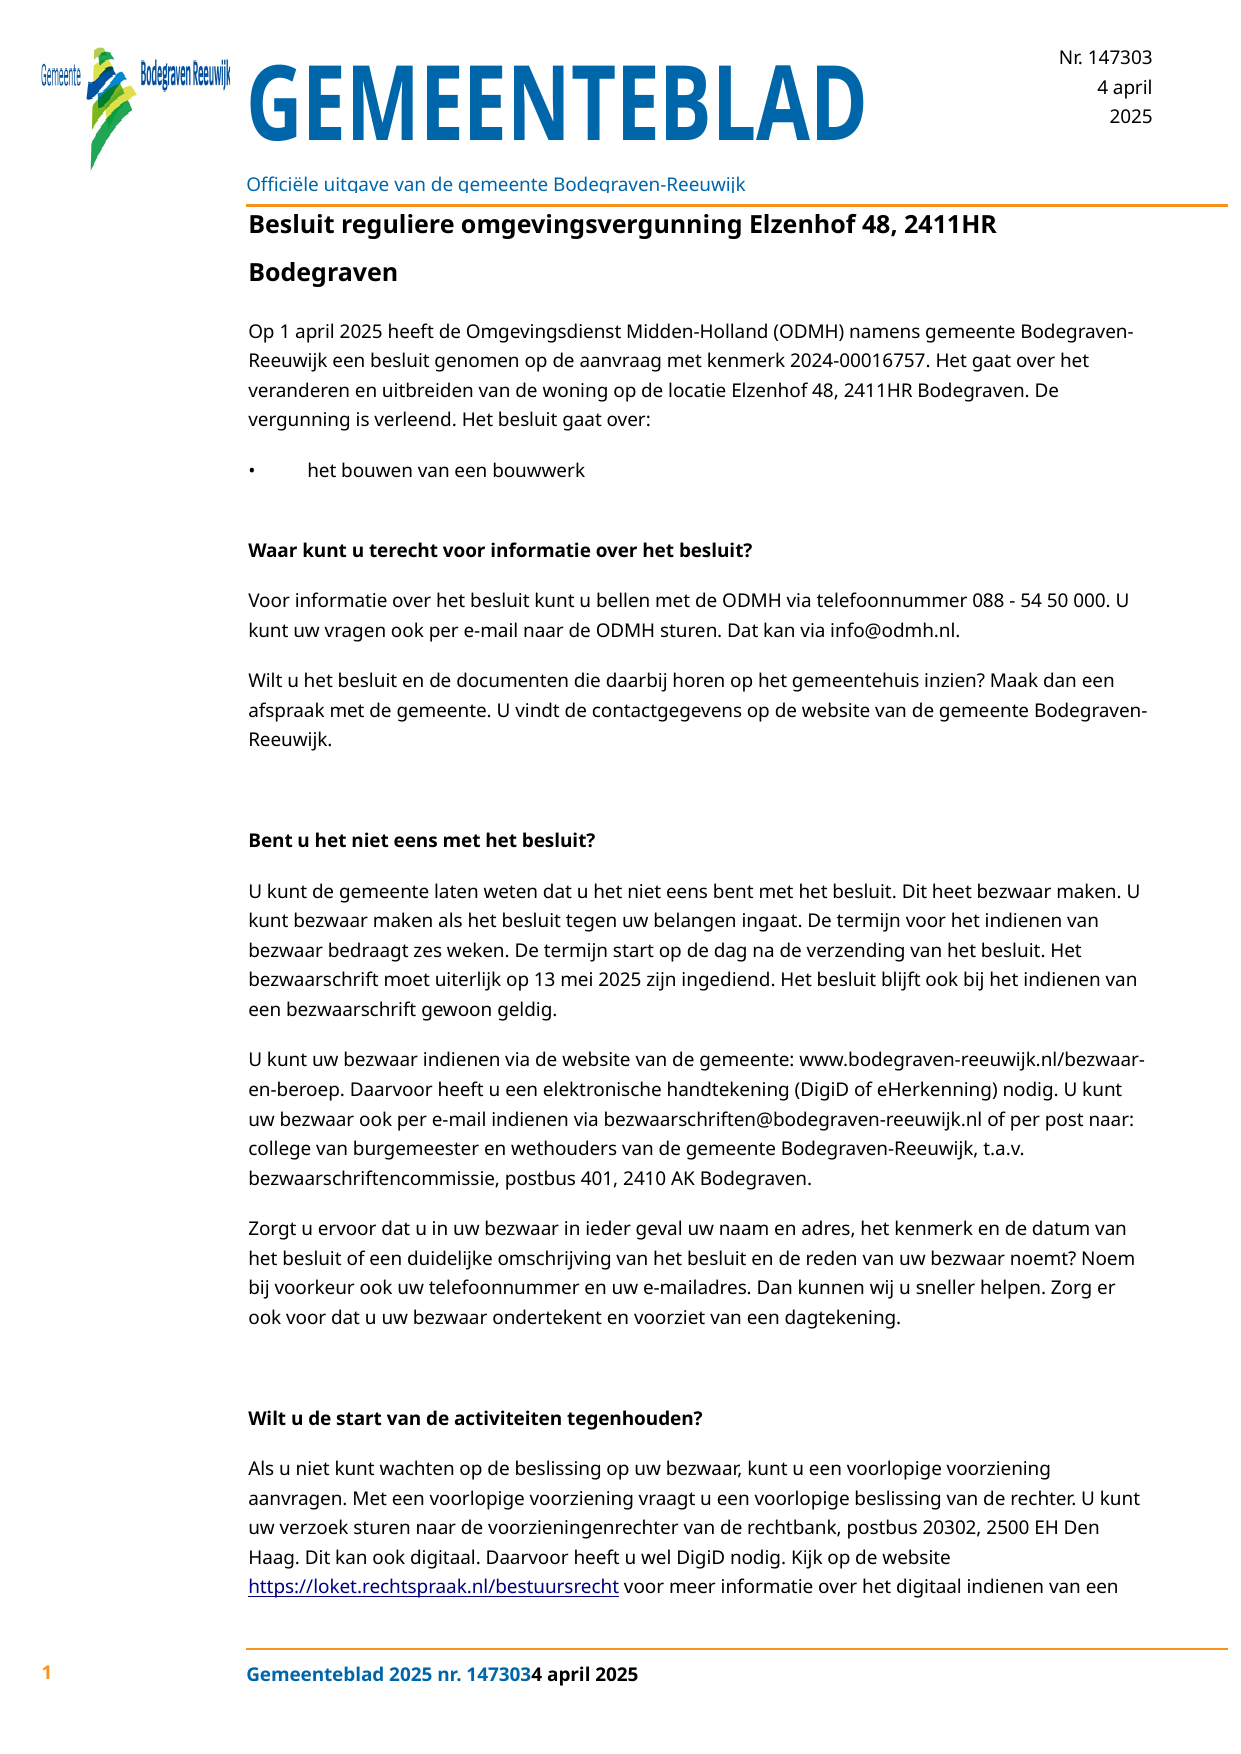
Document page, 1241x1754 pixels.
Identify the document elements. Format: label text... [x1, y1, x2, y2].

text Wilt u de start van de activiteiten tegenhouden? [248, 1405, 1152, 1431]
text Besluit reguliere omgevingsvergunning Elzenhof 48, 2411HR Bodegraven [248, 207, 1152, 288]
text Wilt u het besluit en de documenten die daarbij horen op het gemeentehuis inzien? Maak dan een afspraak met de gemeente. U vindt de contactgegevens op de website van de gemeente Bodegraven-Reeuwijk. [248, 667, 1152, 752]
text U kunt de gemeente laten weten dat u het niet eens bent met het besluit. Dit heet bezwaar maken. U kunt bezwaar maken als het besluit tegen uw belangen ingaat. De termijn voor het indienen van bezwaar bedraagt zes weken. De termijn start op de dag na de verzending van het besluit. Het bezwaarschrift moet uiterlijk op 13 mei 2025 zijn ingediend. Het besluit blijft ook bij het indienen van een bezwaarschrift gewoon geldig. [248, 878, 1152, 1022]
list het bouwen van een bouwwerk [248, 457, 1152, 483]
text Bent u het niet eens met het besluit? [248, 827, 1152, 853]
text U kunt uw bezwaar indienen via de website van de gemeente: www.bodegraven-reeuwijk.nl/bezwaar-en-beroep. Daarvoor heeft u een elektronische handtekening (DigiD of eHerkenning) nodig. U kunt uw bezwaar ook per e-mail indienen via bezwaarschriften@bodegraven-reeuwijk.nl of per post naar: college van burgemeester en wethouders van de gemeente Bodegraven-Reeuwijk, t.a.v. bezwaarschriftencommissie, postbus 401, 2410 AK Bodegraven. [248, 1047, 1152, 1191]
text Waar kunt u terecht voor informatie over het besluit? [248, 537, 1152, 563]
picture [41, 47, 231, 172]
text Voor informatie over het besluit kunt u bellen met de ODMH via telefoonnummer 088 - 54 50 000. U kunt uw vragen ook per e-mail naar de ODMH sturen. Dat kan via info@odmh.nl. [248, 587, 1152, 643]
text Op 1 april 2025 heeft de Omgevingsdienst Midden-Holland (ODMH) namens gemeente Bodegraven-Reeuwijk een besluit genomen op de aanvraag met kenmerk 2024-00016757. Het gaat over het veranderen en uitbreiden van de woning op de locatie Elzenhof 48, 2411HR Bodegraven. De vergunning is verleend. Het besluit gaat over: [248, 318, 1152, 432]
text Zorgt u ervoor dat u in uw bezwaar in ieder geval uw naam en adres, het kenmerk en de datum van het besluit of een duidelijke omschrijving van het besluit en de reden van uw bezwaar noemt? Noem bij voorkeur ook uw telefoonnummer en uw e-mailadres. Dan kunnen wij u sneller helpen. Zorg er ook voor dat u uw bezwaar ondertekent en voorziet van een dagtekening. [248, 1215, 1152, 1330]
text Als u niet kunt wachten op de beslissing op uw bezwaar, kunt u een voorlopige voorziening aanvragen. Met een voorlopige voorziening vraagt u een voorlopige beslissing van de rechter. U kunt uw verzoek sturen naar de voorzieningenrechter van de rechtbank, postbus 20302, 2500 EH Den Haag. Dit kan ook digitaal. Daarvoor heeft u wel DigiD nodig. Kijk op de website https://loket.rechtspraak.nl/bestuursrecht voor meer informatie over het digitaal indienen van een [248, 1455, 1152, 1599]
